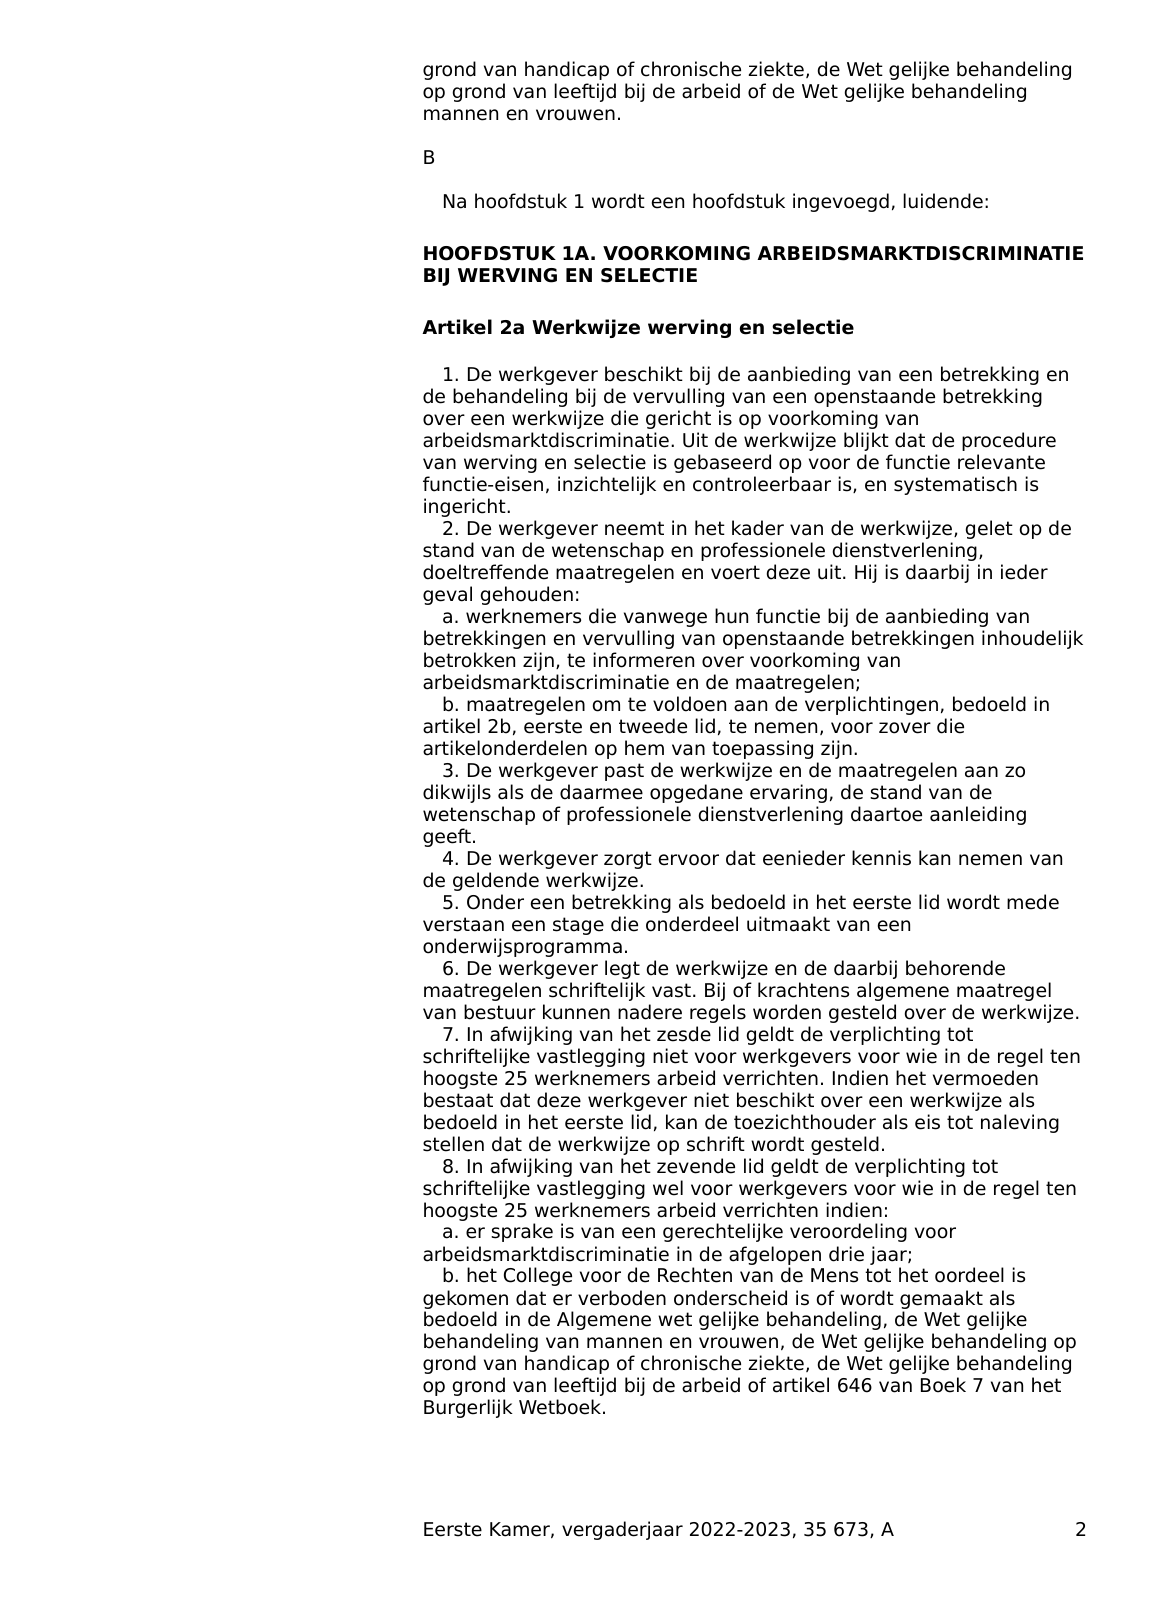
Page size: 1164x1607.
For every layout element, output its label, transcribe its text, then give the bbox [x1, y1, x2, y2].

text 3. De werkgever past de werkwijze en de maatregelen aan zo dikwijls als de daarmee opgedane ervaring, de stand van de wetenschap of professionele dienstverlening daartoe aanleiding geeft. [422, 760, 1087, 848]
text 5. Onder een betrekking als bedoeld in het eerste lid wordt mede verstaan een stage die onderdeel uitmaakt van een onderwijsprogramma. [422, 892, 1087, 958]
subtitle HOOFDSTUK 1A. VOORKOMING ARBEIDSMARKTDISCRIMINATIE BIJ WERVING EN SELECTIE [422, 243, 1087, 287]
text 1. De werkgever beschikt bij de aanbieding van een betrekking en de behandeling bij de vervulling van een openstaande betrekking over een werkwijze die gericht is op voorkoming van arbeidsmarktdiscriminatie. Uit de werkwijze blijkt dat de procedure van werving en selectie is gebaseerd op voor de functie relevante functie-eisen, inzichtelijk en controleerbaar is, en systematisch is ingericht. [422, 364, 1087, 518]
text 8. In afwijking van het zevende lid geldt de verplichting tot schriftelijke vastlegging wel voor werkgevers voor wie in de regel ten hoogste 25 werknemers arbeid verrichten indien: [422, 1156, 1087, 1221]
text b. maatregelen om te voldoen aan de verplichtingen, bedoeld in artikel 2b, eerste en tweede lid, te nemen, voor zover die artikelonderdelen op hem van toepassing zijn. [422, 694, 1087, 760]
text a. er sprake is van een gerechtelijke veroordeling voor arbeidsmarktdiscriminatie in de afgelopen drie jaar; [422, 1221, 1087, 1265]
text b. het College voor de Rechten van de Mens tot het oordeel is gekomen dat er verboden onderscheid is of wordt gemaakt als bedoeld in de Algemene wet gelijke behandeling, de Wet gelijke behandeling van mannen en vrouwen, de Wet gelijke behandeling op grond van handicap of chronische ziekte, de Wet gelijke behandeling op grond van leeftijd bij de arbeid of artikel 646 van Boek 7 van het Burgerlijk Wetboek. [422, 1265, 1087, 1419]
text Na hoofdstuk 1 wordt een hoofdstuk ingevoegd, luidende: [422, 191, 1087, 213]
text 2. De werkgever neemt in het kader van de werkwijze, gelet op de stand van de wetenschap en professionele dienstverlening, doeltreffende maatregelen en voert deze uit. Hij is daarbij in ieder geval gehouden: [422, 518, 1087, 606]
text B [422, 147, 1087, 169]
text 4. De werkgever zorgt ervoor dat eenieder kennis kan nemen van de geldende werkwijze. [422, 848, 1087, 892]
text a. werknemers die vanwege hun functie bij de aanbieding van betrekkingen en vervulling van openstaande betrekkingen inhoudelijk betrokken zijn, te informeren over voorkoming van arbeidsmarktdiscriminatie en de maatregelen; [422, 606, 1087, 694]
text grond van handicap of chronische ziekte, de Wet gelijke behandeling op grond van leeftijd bij de arbeid of de Wet gelijke behandeling mannen en vrouwen. [422, 59, 1087, 125]
text 6. De werkgever legt de werkwijze en de daarbij behorende maatregelen schriftelijk vast. Bij of krachtens algemene maatregel van bestuur kunnen nadere regels worden gesteld over de werkwijze. [422, 958, 1087, 1024]
subtitle Artikel 2a Werkwijze werving en selectie [422, 317, 1087, 339]
text 7. In afwijking van het zesde lid geldt de verplichting tot schriftelijke vastlegging niet voor werkgevers voor wie in de regel ten hoogste 25 werknemers arbeid verrichten. Indien het vermoeden bestaat dat deze werkgever niet beschikt over een werkwijze als bedoeld in het eerste lid, kan de toezichthouder als eis tot naleving stellen dat de werkwijze op schrift wordt gesteld. [422, 1024, 1087, 1156]
